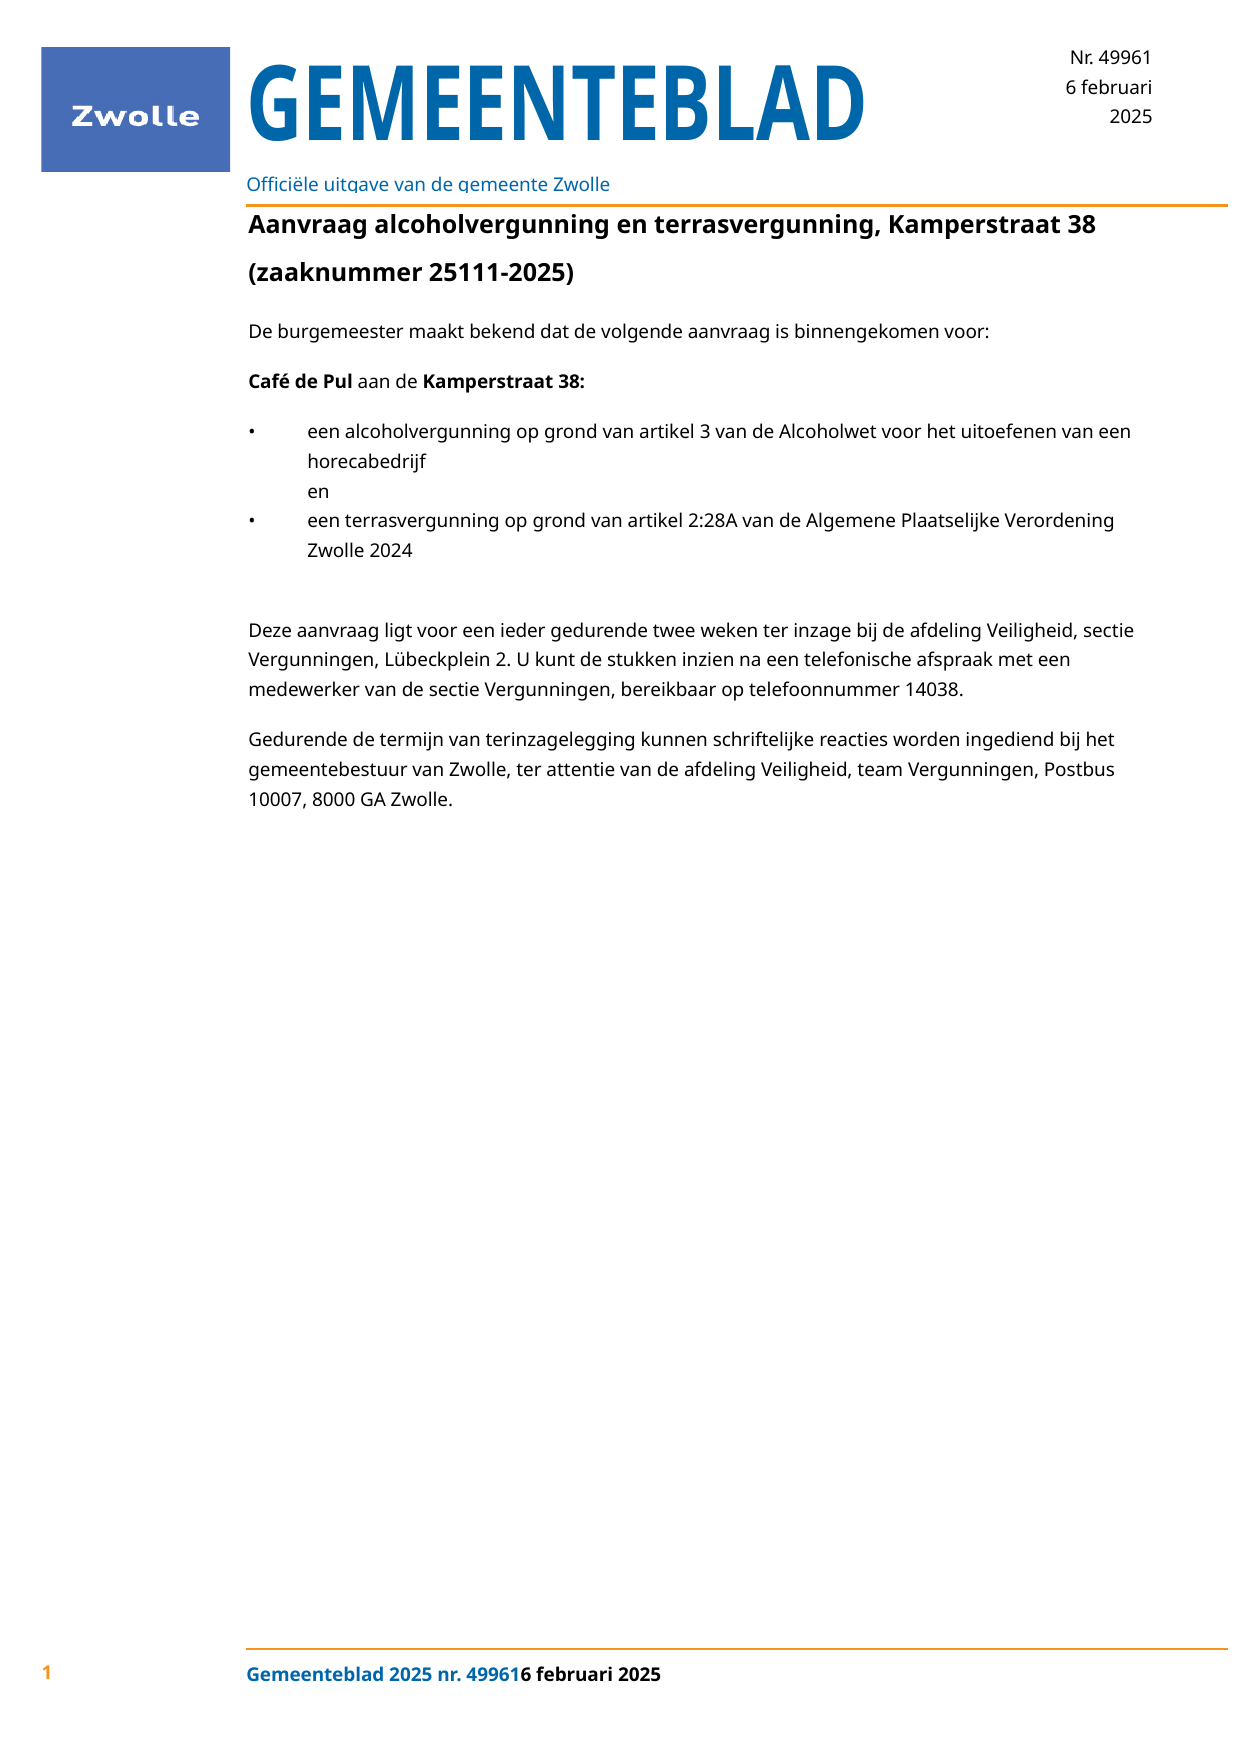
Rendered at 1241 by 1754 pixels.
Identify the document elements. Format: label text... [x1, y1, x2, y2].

text Aanvraag alcoholvergunning en terrasvergunning, Kamperstraat 38 (zaaknummer 25111-2025) [248, 207, 1152, 288]
list een alcoholvergunning op grond van artikel 3 van de Alcoholwet voor het uitoefenen van een horecabedrijf [248, 419, 1152, 474]
text De burgemeester maakt bekend dat de volgende aanvraag is binnengekomen voor: [248, 318, 1152, 344]
text Café de Pul aan de Kamperstraat 38: [248, 368, 1152, 394]
list een terrasvergunning op grond van artikel 2:28A van de Algemene Plaatselijke Verordening Zwolle 2024 [248, 507, 1152, 563]
text Gedurende de termijn van terinzagelegging kunnen schriftelijke reacties worden ingediend bij het gemeentebestuur van Zwolle, ter attentie van de afdeling Veiligheid, team Vergunningen, Postbus 10007, 8000 GA Zwolle. [248, 727, 1152, 812]
text Deze aanvraag ligt voor een ieder gedurende twee weken ter inzage bij de afdeling Veiligheid, sectie Vergunningen, Lübeckplein 2. U kunt de stukken inzien na een telefonische afspraak met een medewerker van de sectie Vergunningen, bereikbaar op telefoonnummer 14038. [248, 617, 1152, 702]
picture [41, 47, 231, 172]
list en [248, 478, 1152, 504]
